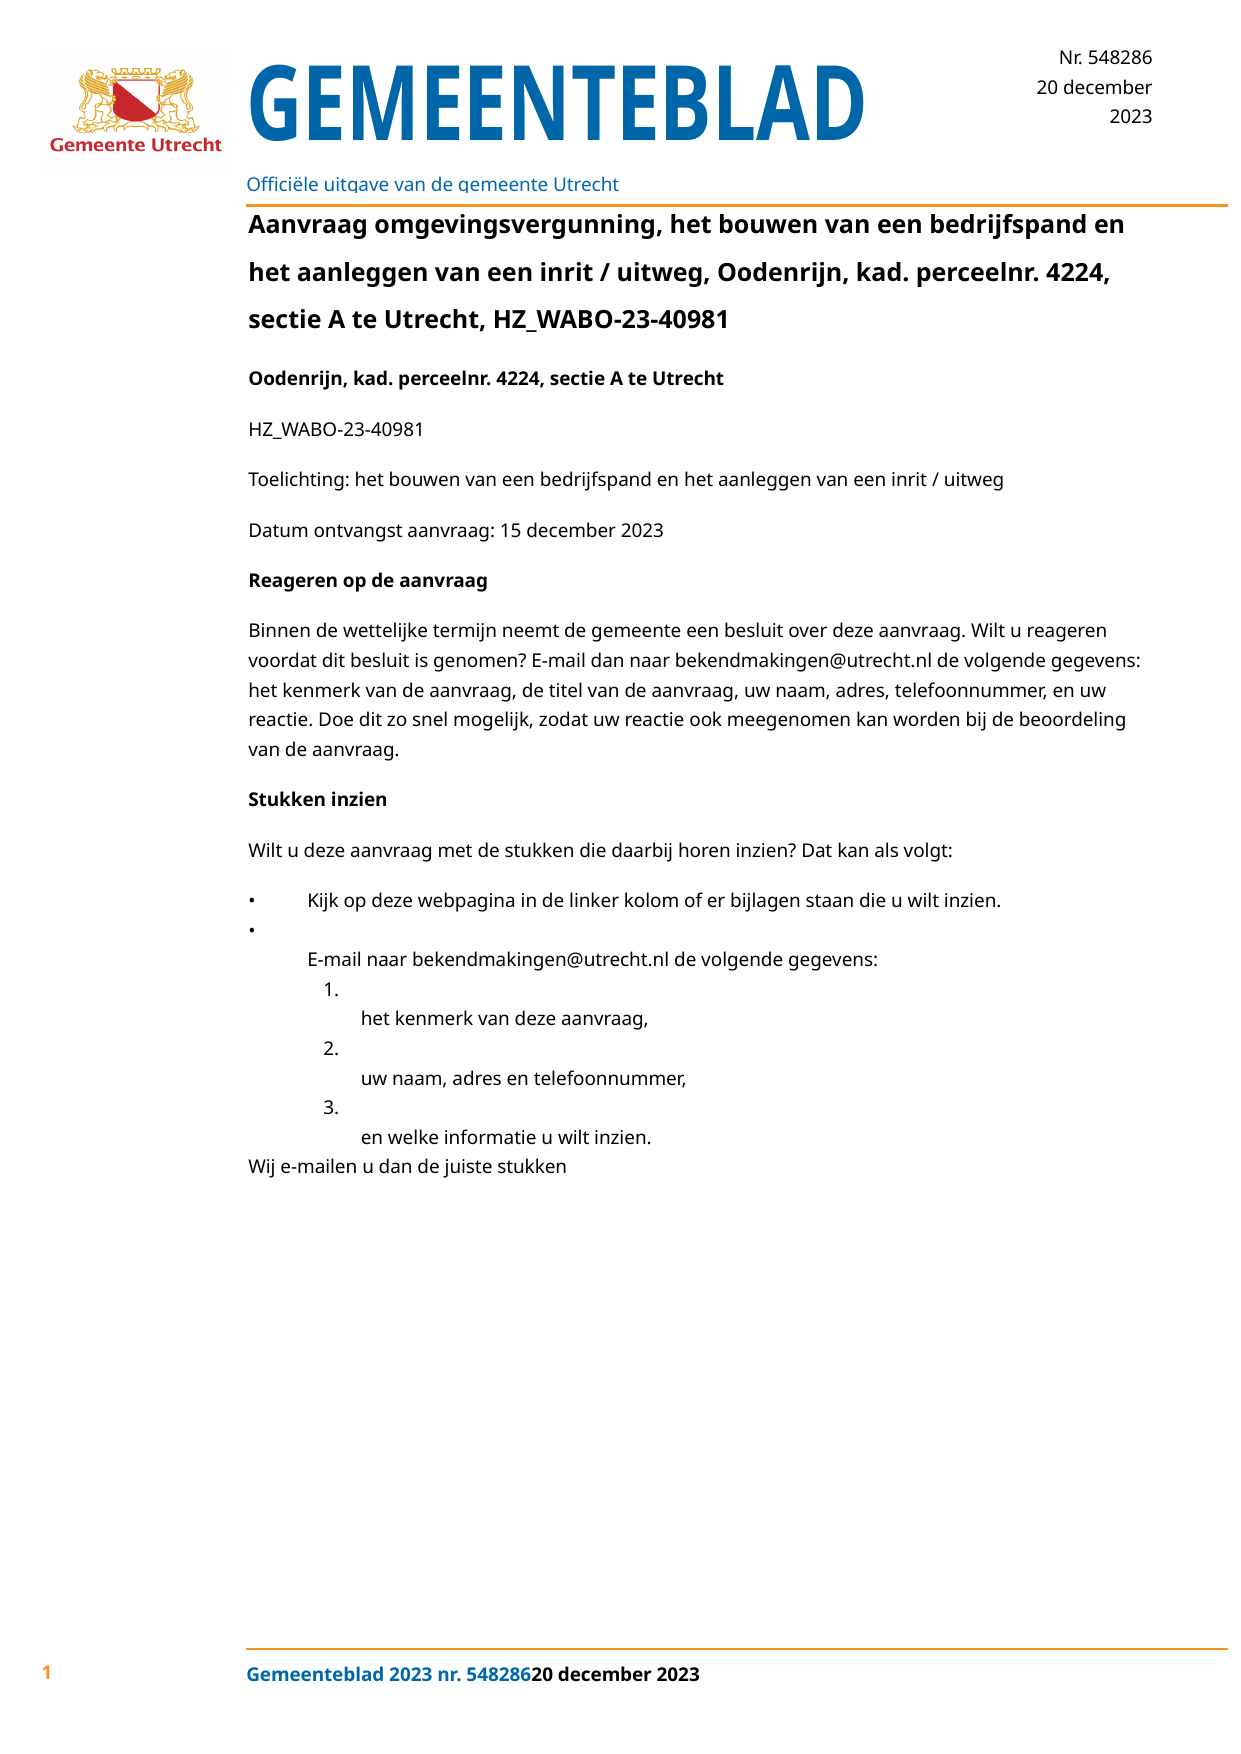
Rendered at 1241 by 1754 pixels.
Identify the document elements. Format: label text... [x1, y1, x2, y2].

text Toelichting: het bouwen van een bedrijfspand en het aanleggen van een inrit / uitweg [248, 466, 1152, 492]
text Reageren op de aanvraag [248, 567, 1152, 593]
text Datum ontvangst aanvraag: 15 december 2023 [248, 517, 1152, 542]
list uw naam, adres en telefoonnummer, [323, 1065, 1152, 1090]
list en welke informatie u wilt inzien. [323, 1124, 1152, 1149]
text Aanvraag omgevingsvergunning, het bouwen van een bedrijfspand en het aanleggen van een inrit / uitweg, Oodenrijn, kad. perceelnr. 4224, sectie A te Utrecht, HZ_WABO-23-40981 [248, 207, 1152, 336]
list E-mail naar bekendmakingen@utrecht.nl de volgende gegevens: [248, 946, 1152, 972]
text Stukken inzien [248, 786, 1152, 812]
text Wij e-mailen u dan de juiste stukken [248, 1153, 1152, 1179]
text HZ_WABO-23-40981 [248, 416, 1152, 442]
picture [41, 47, 231, 172]
text Binnen de wettelijke termijn neemt de gemeente een besluit over deze aanvraag. Wilt u reageren voordat dit besluit is genomen? E-mail dan naar bekendmakingen@utrecht.nl de volgende gegevens: het kenmerk van de aanvraag, de titel van de aanvraag, uw naam, adres, telefoonnummer, en uw reactie. Doe dit zo snel mogelijk, zodat uw reactie ook meegenomen kan worden bij de beoordeling van de aanvraag. [248, 618, 1152, 762]
list het kenmerk van deze aanvraag, [323, 1006, 1152, 1031]
text Wilt u deze aanvraag met de stukken die daarbij horen inzien? Dat kan als volgt: [248, 837, 1152, 862]
list Kijk op deze webpagina in de linker kolom of er bijlagen staan die u wilt inzien. [248, 887, 1152, 913]
text Oodenrijn, kad. perceelnr. 4224, sectie A te Utrecht [248, 366, 1152, 391]
